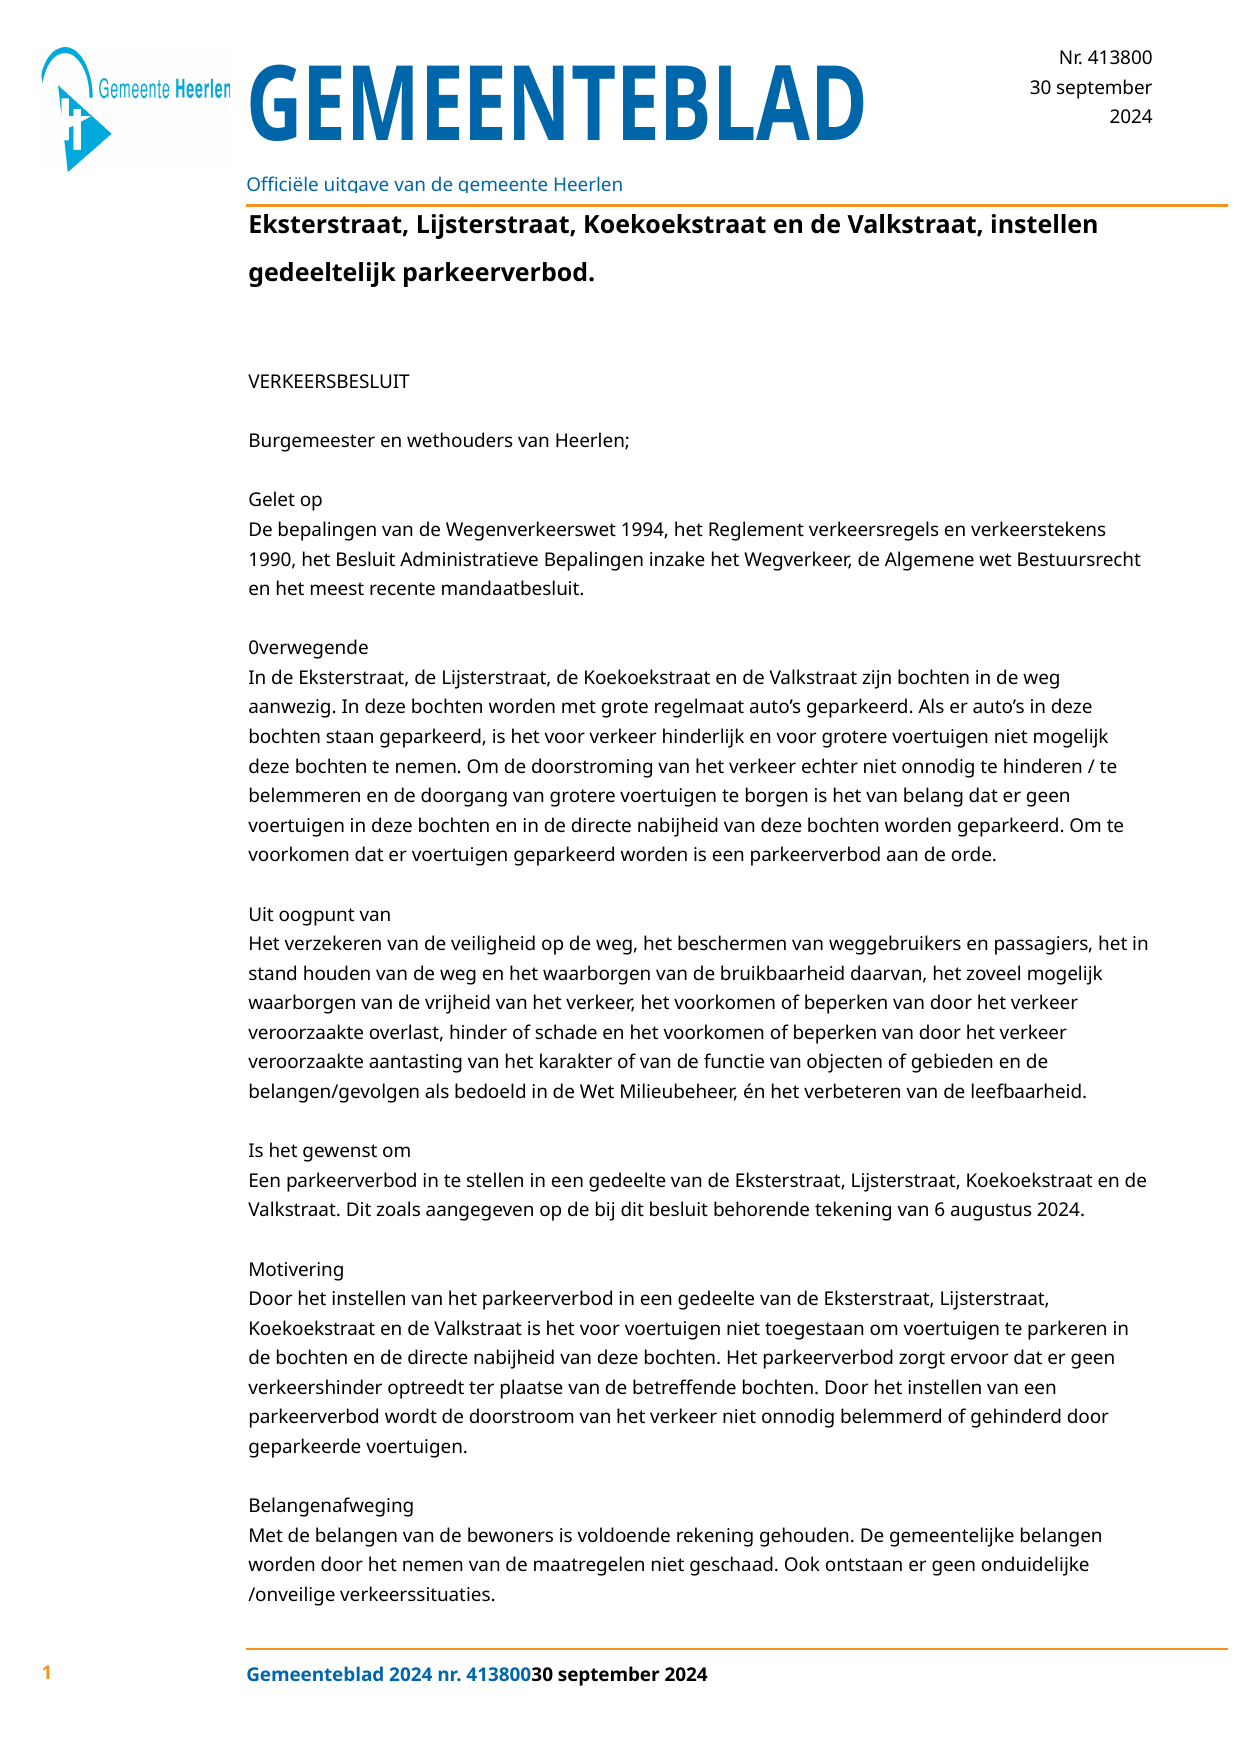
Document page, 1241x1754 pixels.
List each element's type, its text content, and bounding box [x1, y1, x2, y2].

text VERKEERSBESLUIT [248, 368, 1152, 394]
text Eksterstraat, Lijsterstraat, Koekoekstraat en de Valkstraat, instellen gedeeltelijk parkeerverbod. [248, 207, 1152, 288]
text Belangenafweging [248, 1492, 1152, 1518]
text Door het instellen van het parkeerverbod in een gedeelte van de Eksterstraat, Lijsterstraat, Koekoekstraat en de Valkstraat is het voor voertuigen niet toegestaan om voertuigen te parkeren in de bochten en de directe nabijheid van deze bochten. Het parkeerverbod zorgt ervoor dat er geen verkeershinder optreedt ter plaatse van de betreffende bochten. Door het instellen van een parkeerverbod wordt de doorstroom van het verkeer niet onnodig belemmerd of gehinderd door geparkeerde voertuigen. [248, 1285, 1152, 1459]
text 0verwegende [248, 634, 1152, 660]
text In de Eksterstraat, de Lijsterstraat, de Koekoekstraat en de Valkstraat zijn bochten in de weg aanwezig. In deze bochten worden met grote regelmaat auto’s geparkeerd. Als er auto’s in deze bochten staan geparkeerd, is het voor verkeer hinderlijk en voor grotere voertuigen niet mogelijk deze bochten te nemen. Om de doorstroming van het verkeer echter niet onnodig te hinderen / te belemmeren en de doorgang van grotere voertuigen te borgen is het van belang dat er geen voertuigen in deze bochten en in de directe nabijheid van deze bochten worden geparkeerd. Om te voorkomen dat er voertuigen geparkeerd worden is een parkeerverbod aan de orde. [248, 664, 1152, 867]
text Gelet op [248, 487, 1152, 512]
text Burgemeester en wethouders van Heerlen; [248, 427, 1152, 453]
text De bepalingen van de Wegenverkeerswet 1994, het Reglement verkeersregels en verkeerstekens 1990, het Besluit Administratieve Bepalingen inzake het Wegverkeer, de Algemene wet Bestuursrecht en het meest recente mandaatbesluit. [248, 516, 1152, 601]
text Het verzekeren van de veiligheid op de weg, het beschermen van weggebruikers en passagiers, het in stand houden van de weg en het waarborgen van de bruikbaarheid daarvan, het zoveel mogelijk waarborgen van de vrijheid van het verkeer, het voorkomen of beperken van door het verkeer veroorzaakte overlast, hinder of schade en het voorkomen of beperken van door het verkeer veroorzaakte aantasting van het karakter of van de functie van objecten of gebieden en de belangen/gevolgen als bedoeld in de Wet Milieubeheer, én het verbeteren van de leefbaarheid. [248, 930, 1152, 1104]
picture [41, 47, 59, 70]
text Uit oogpunt van [248, 901, 1152, 926]
picture [41, 47, 231, 172]
text Is het gewenst om [248, 1137, 1152, 1163]
text Een parkeerverbod in te stellen in een gedeelte van de Eksterstraat, Lijsterstraat, Koekoekstraat en de Valkstraat. Dit zoals aangegeven op de bij dit besluit behorende tekening van 6 augustus 2024. [248, 1167, 1152, 1222]
text Met de belangen van de bewoners is voldoende rekening gehouden. De gemeentelijke belangen worden door het nemen van de maatregelen niet geschaad. Ook ontstaan er geen onduidelijke /onveilige verkeerssituaties. [248, 1522, 1152, 1607]
text Motivering [248, 1256, 1152, 1281]
